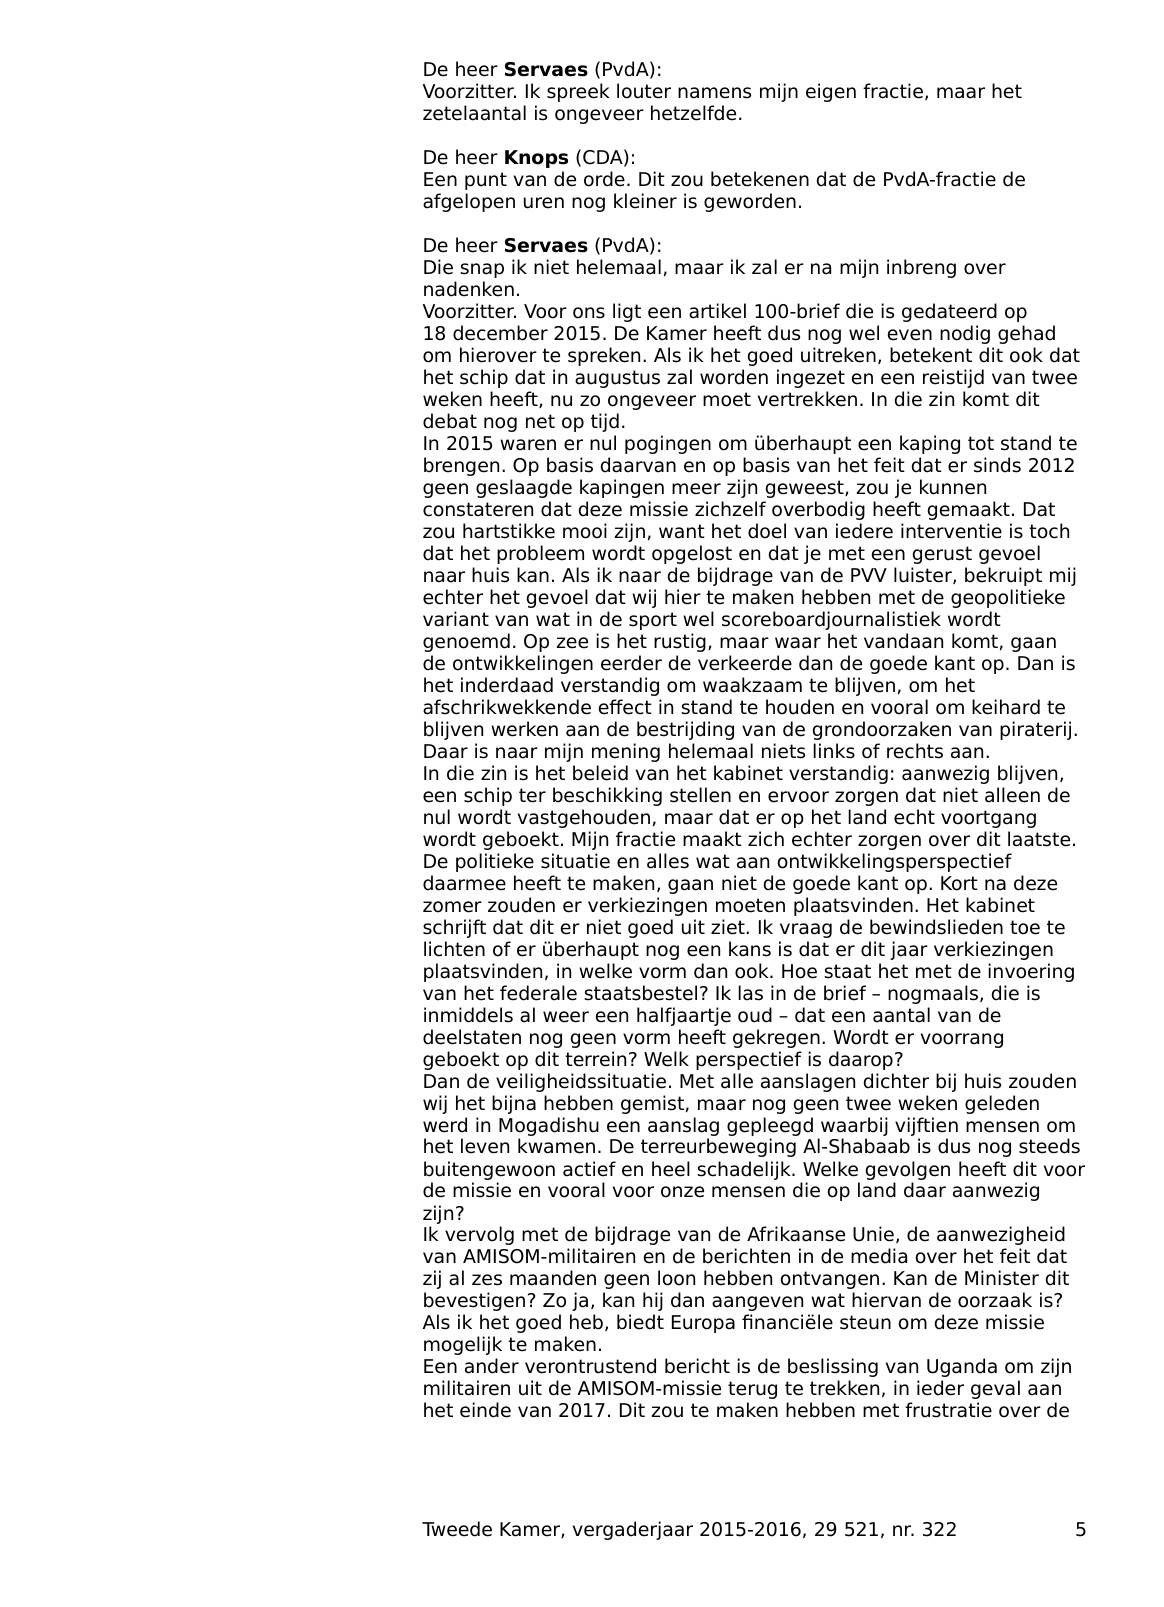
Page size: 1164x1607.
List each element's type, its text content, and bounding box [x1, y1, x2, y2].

text De heer Servaes (PvdA): [422, 59, 1087, 81]
text In die zin is het beleid van het kabinet verstandig: aanwezig blijven, een schip ter beschikking stellen en ervoor zorgen dat niet alleen de nul wordt vastgehouden, maar dat er op het land echt voortgang wordt geboekt. Mijn fractie maakt zich echter zorgen over dit laatste. De politieke situatie en alles wat aan ontwikkelingsperspectief daarmee heeft te maken, gaan niet de goede kant op. Kort na deze zomer zouden er verkiezingen moeten plaatsvinden. Het kabinet schrijft dat dit er niet goed uit ziet. Ik vraag de bewindslieden toe te lichten of er überhaupt nog een kans is dat er dit jaar verkiezingen plaatsvinden, in welke vorm dan ook. Hoe staat het met de invoering van het federale staatsbestel? Ik las in de brief – nogmaals, die is inmiddels al weer een halfjaartje oud – dat een aantal van de deelstaten nog geen vorm heeft gekregen. Wordt er voorrang geboekt op dit terrein? Welk perspectief is daarop? [422, 763, 1087, 1071]
text Een punt van de orde. Dit zou betekenen dat de PvdA-fractie de afgelopen uren nog kleiner is geworden. [422, 169, 1087, 213]
text Dan de veiligheidssituatie. Met alle aanslagen dichter bij huis zouden wij het bijna hebben gemist, maar nog geen twee weken geleden werd in Mogadishu een aanslag gepleegd waarbij vijftien mensen om het leven kwamen. De terreurbeweging Al-Shabaab is dus nog steeds buitengewoon actief en heel schadelijk. Welke gevolgen heeft dit voor de missie en vooral voor onze mensen die op land daar aanwezig zijn? [422, 1071, 1087, 1224]
text Ik vervolg met de bijdrage van de Afrikaanse Unie, de aanwezigheid van AMISOM-militairen en de berichten in de media over het feit dat zij al zes maanden geen loon hebben ontvangen. Kan de Minister dit bevestigen? Zo ja, kan hij dan aangeven wat hiervan de oorzaak is? Als ik het goed heb, biedt Europa financiële steun om deze missie mogelijk te maken. [422, 1224, 1087, 1356]
text Een ander verontrustend bericht is de beslissing van Uganda om zijn militairen uit de AMISOM-missie terug te trekken, in ieder geval aan het einde van 2017. Dit zou te maken hebben met frustratie over de [422, 1356, 1087, 1422]
text In 2015 waren er nul pogingen om überhaupt een kaping tot stand te brengen. Op basis daarvan en op basis van het feit dat er sinds 2012 geen geslaagde kapingen meer zijn geweest, zou je kunnen constateren dat deze missie zichzelf overbodig heeft gemaakt. Dat zou hartstikke mooi zijn, want het doel van iedere interventie is toch dat het probleem wordt opgelost en dat je met een gerust gevoel naar huis kan. Als ik naar de bijdrage van de PVV luister, bekruipt mij echter het gevoel dat wij hier te maken hebben met de geopolitieke variant van wat in de sport wel scoreboardjournalistiek wordt genoemd. Op zee is het rustig, maar waar het vandaan komt, gaan de ontwikkelingen eerder de verkeerde dan de goede kant op. Dan is het inderdaad verstandig om waakzaam te blijven, om het afschrikwekkende effect in stand te houden en vooral om keihard te blijven werken aan de bestrijding van de grondoorzaken van piraterij. Daar is naar mijn mening helemaal niets links of rechts aan. [422, 433, 1087, 763]
text Voorzitter. Voor ons ligt een artikel 100-brief die is gedateerd op 18 december 2015. De Kamer heeft dus nog wel even nodig gehad om hierover te spreken. Als ik het goed uitreken, betekent dit ook dat het schip dat in augustus zal worden ingezet en een reistijd van twee weken heeft, nu zo ongeveer moet vertrekken. In die zin komt dit debat nog net op tijd. [422, 301, 1087, 433]
text De heer Servaes (PvdA): [422, 235, 1087, 257]
text Voorzitter. Ik spreek louter namens mijn eigen fractie, maar het zetelaantal is ongeveer hetzelfde. [422, 81, 1087, 125]
text Die snap ik niet helemaal, maar ik zal er na mijn inbreng over nadenken. [422, 257, 1087, 301]
text De heer Knops (CDA): [422, 147, 1087, 169]
